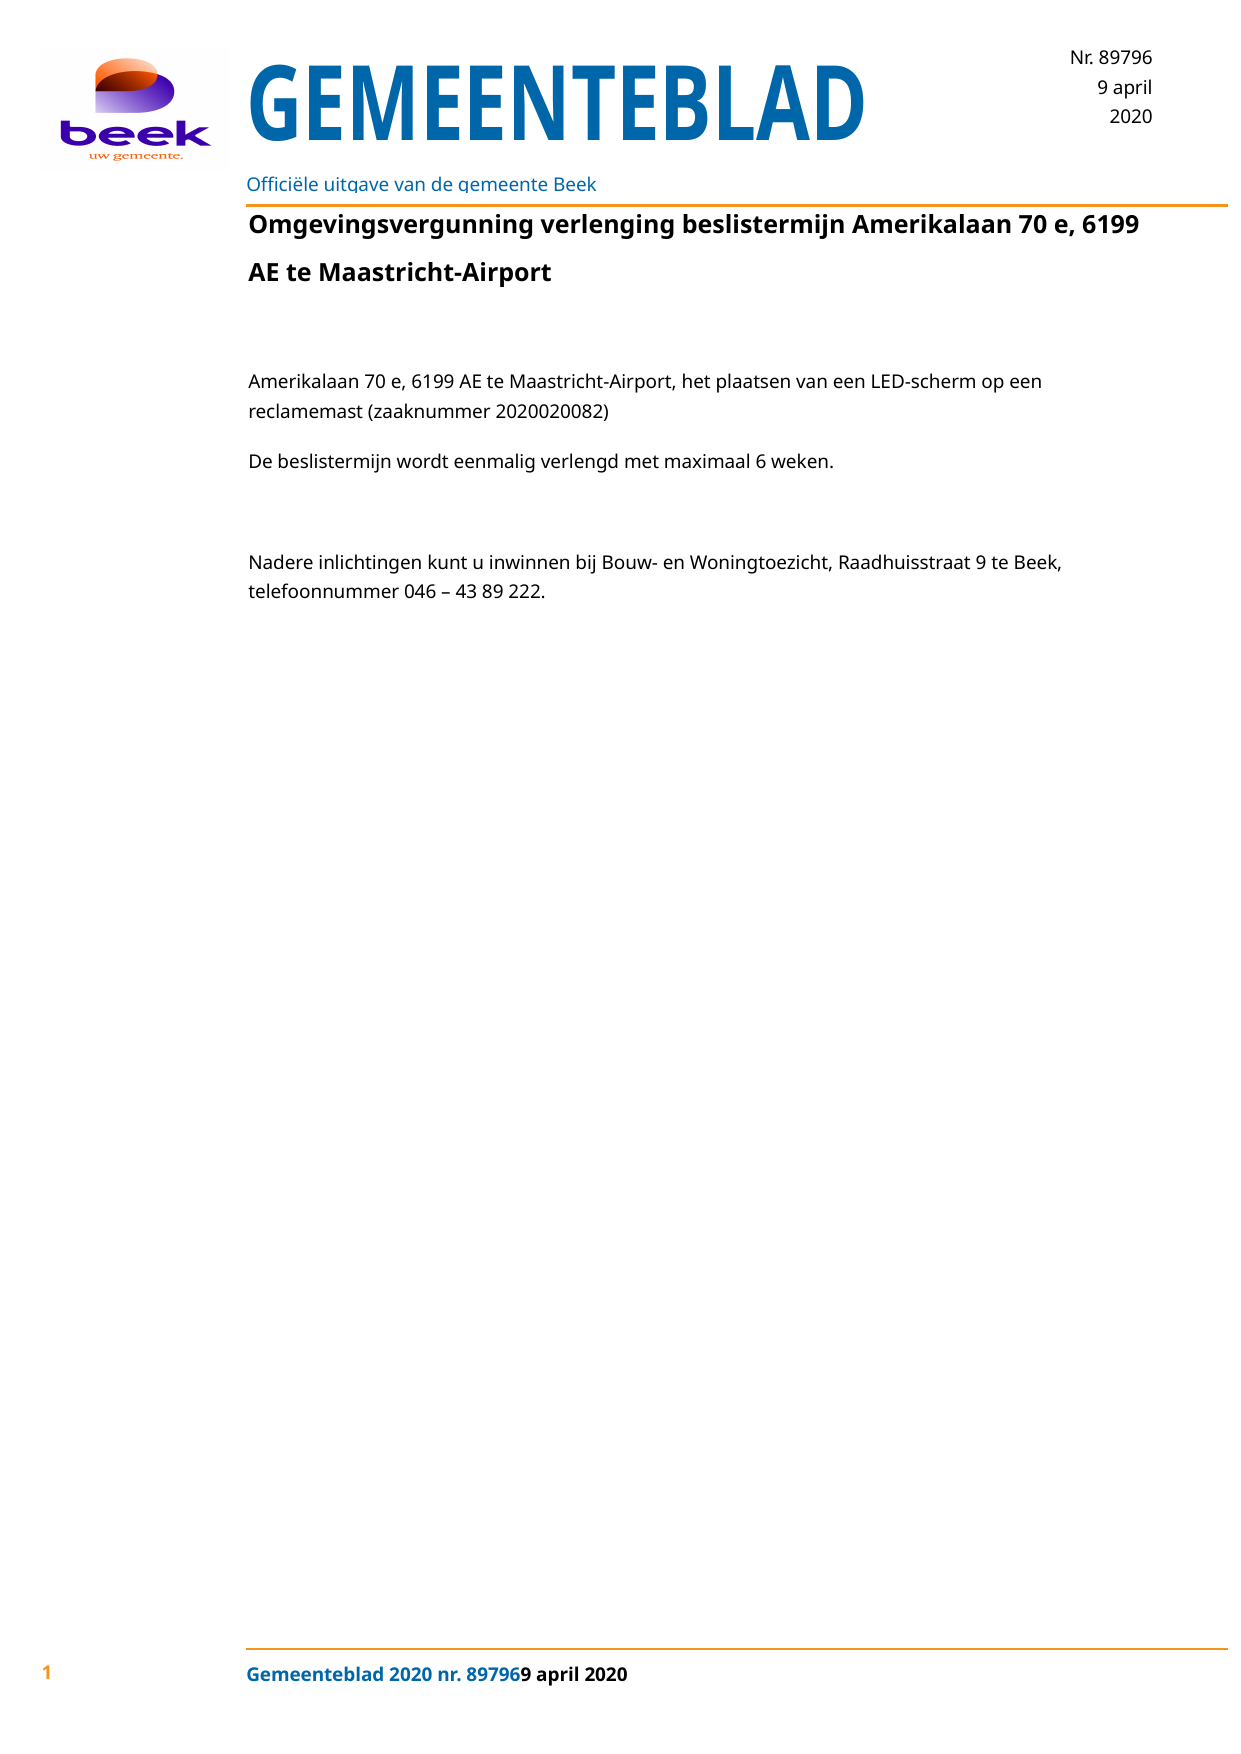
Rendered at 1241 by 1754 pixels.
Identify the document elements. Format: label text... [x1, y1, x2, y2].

text Omgevingsvergunning verlenging beslistermijn Amerikalaan 70 e, 6199 AE te Maastricht-Airport [248, 207, 1152, 288]
picture [41, 47, 231, 172]
text Nadere inlichtingen kunt u inwinnen bij Bouw- en Woningtoezicht, Raadhuisstraat 9 te Beek, telefoonnummer 046 – 43 89 222. [248, 549, 1152, 604]
text Amerikalaan 70 e, 6199 AE te Maastricht-Airport, het plaatsen van een LED-scherm op een reclamemast (zaaknummer 2020020082) [248, 368, 1152, 424]
text De beslistermijn wordt eenmalig verlengd met maximaal 6 weken. [248, 448, 1152, 474]
